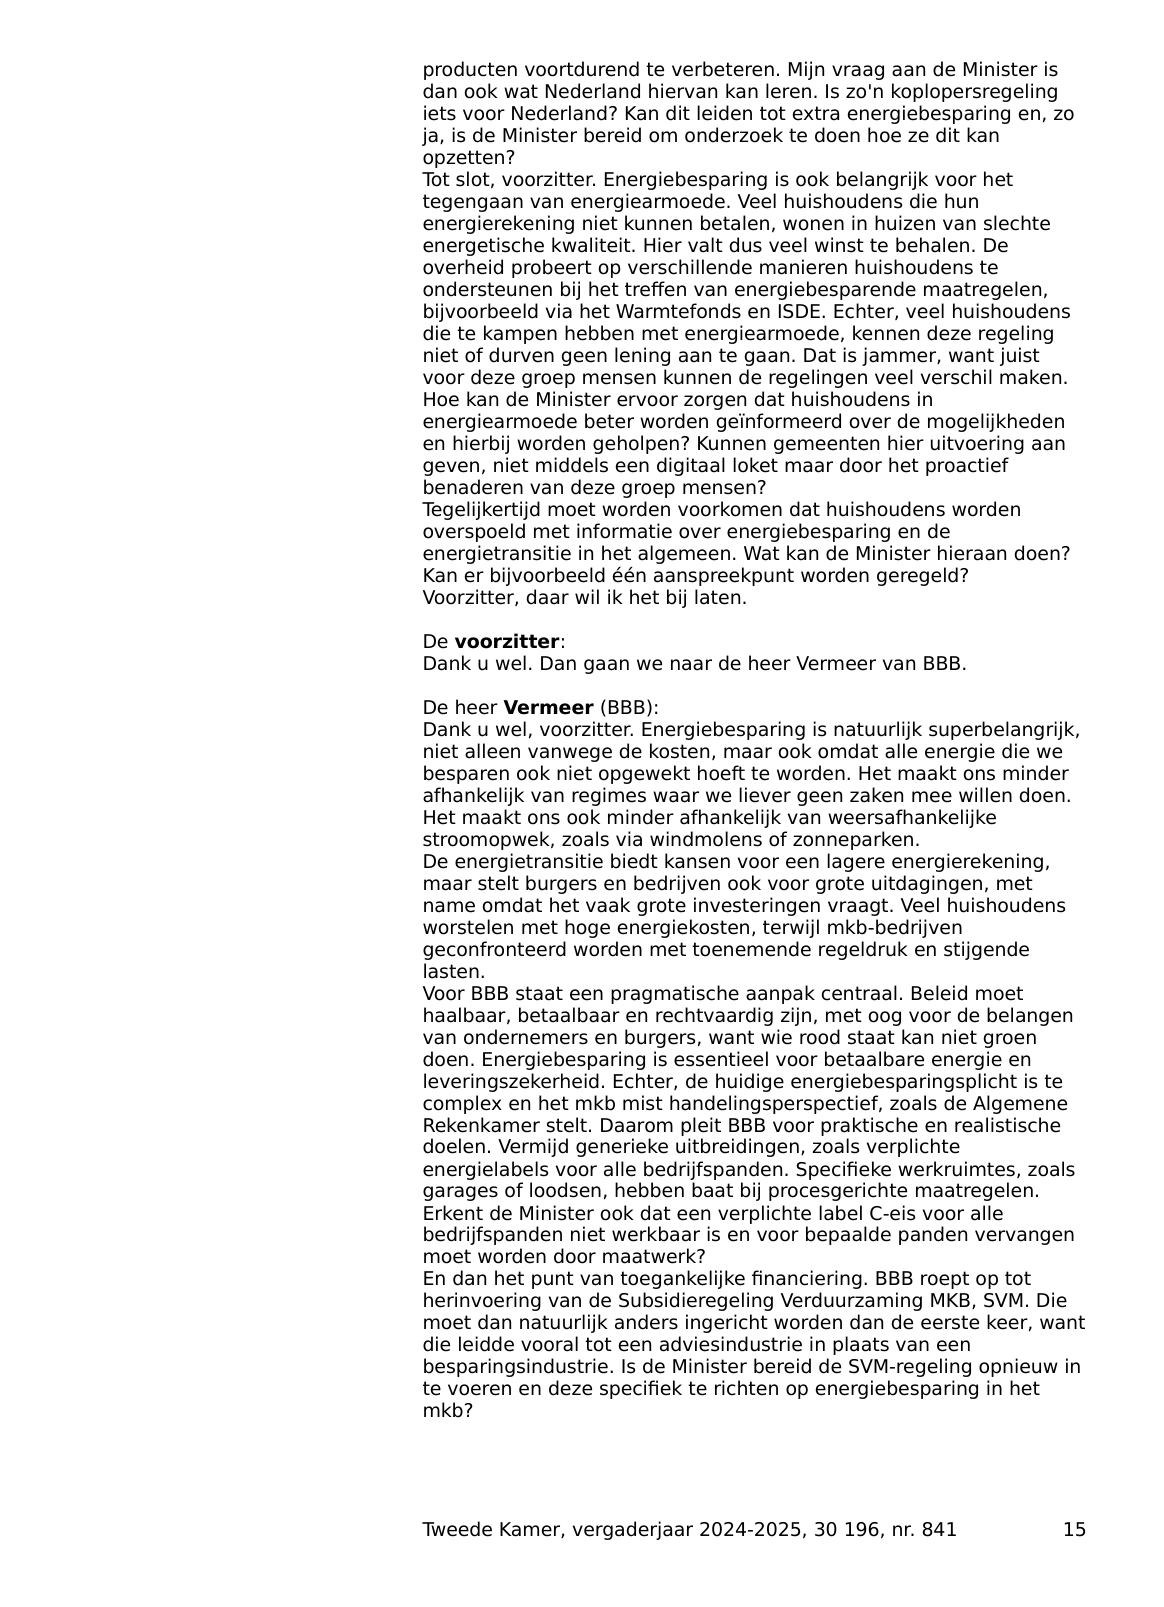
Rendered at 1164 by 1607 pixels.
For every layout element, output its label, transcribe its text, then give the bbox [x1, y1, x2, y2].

text producten voortdurend te verbeteren. Mijn vraag aan de Minister is dan ook wat Nederland hiervan kan leren. Is zo'n koplopersregeling iets voor Nederland? Kan dit leiden tot extra energiebesparing en, zo ja, is de Minister bereid om onderzoek te doen hoe ze dit kan opzetten? [422, 59, 1087, 169]
text Tegelijkertijd moet worden voorkomen dat huishoudens worden overspoeld met informatie over energiebesparing en de energietransitie in het algemeen. Wat kan de Minister hieraan doen? Kan er bijvoorbeeld één aanspreekpunt worden geregeld? [422, 499, 1087, 587]
text En dan het punt van toegankelijke financiering. BBB roept op tot herinvoering van de Subsidieregeling Verduurzaming MKB, SVM. Die moet dan natuurlijk anders ingericht worden dan de eerste keer, want die leidde vooral tot een adviesindustrie in plaats van een besparingsindustrie. Is de Minister bereid de SVM-regeling opnieuw in te voeren en deze specifiek te richten op energiebesparing in het mkb? [422, 1268, 1087, 1422]
text De voorzitter: [422, 631, 1087, 653]
text De heer Vermeer (BBB): [422, 697, 1087, 719]
text Dank u wel. Dan gaan we naar de heer Vermeer van BBB. [422, 653, 1087, 675]
text Dank u wel, voorzitter. Energiebesparing is natuurlijk superbelangrijk, niet alleen vanwege de kosten, maar ook omdat alle energie die we besparen ook niet opgewekt hoeft te worden. Het maakt ons minder afhankelijk van regimes waar we liever geen zaken mee willen doen. Het maakt ons ook minder afhankelijk van weersafhankelijke stroomopwek, zoals via windmolens of zonneparken. [422, 719, 1087, 851]
text De energietransitie biedt kansen voor een lagere energierekening, maar stelt burgers en bedrijven ook voor grote uitdagingen, met name omdat het vaak grote investeringen vraagt. Veel huishoudens worstelen met hoge energiekosten, terwijl mkb-bedrijven geconfronteerd worden met toenemende regeldruk en stijgende lasten. [422, 851, 1087, 983]
text Voorzitter, daar wil ik het bij laten. [422, 587, 1087, 608]
text Tot slot, voorzitter. Energiebesparing is ook belangrijk voor het tegengaan van energiearmoede. Veel huishoudens die hun energierekening niet kunnen betalen, wonen in huizen van slechte energetische kwaliteit. Hier valt dus veel winst te behalen. De overheid probeert op verschillende manieren huishoudens te ondersteunen bij het treffen van energiebesparende maatregelen, bijvoorbeeld via het Warmtefonds en ISDE. Echter, veel huishoudens die te kampen hebben met energiearmoede, kennen deze regeling niet of durven geen lening aan te gaan. Dat is jammer, want juist voor deze groep mensen kunnen de regelingen veel verschil maken. Hoe kan de Minister ervoor zorgen dat huishoudens in energiearmoede beter worden geïnformeerd over de mogelijkheden en hierbij worden geholpen? Kunnen gemeenten hier uitvoering aan geven, niet middels een digitaal loket maar door het proactief benaderen van deze groep mensen? [422, 169, 1087, 499]
text Voor BBB staat een pragmatische aanpak centraal. Beleid moet haalbaar, betaalbaar en rechtvaardig zijn, met oog voor de belangen van ondernemers en burgers, want wie rood staat kan niet groen doen. Energiebesparing is essentieel voor betaalbare energie en leveringszekerheid. Echter, de huidige energiebesparingsplicht is te complex en het mkb mist handelingsperspectief, zoals de Algemene Rekenkamer stelt. Daarom pleit BBB voor praktische en realistische doelen. Vermijd generieke uitbreidingen, zoals verplichte energielabels voor alle bedrijfspanden. Specifieke werkruimtes, zoals garages of loodsen, hebben baat bij procesgerichte maatregelen. Erkent de Minister ook dat een verplichte label C-eis voor alle bedrijfspanden niet werkbaar is en voor bepaalde panden vervangen moet worden door maatwerk? [422, 983, 1087, 1268]
